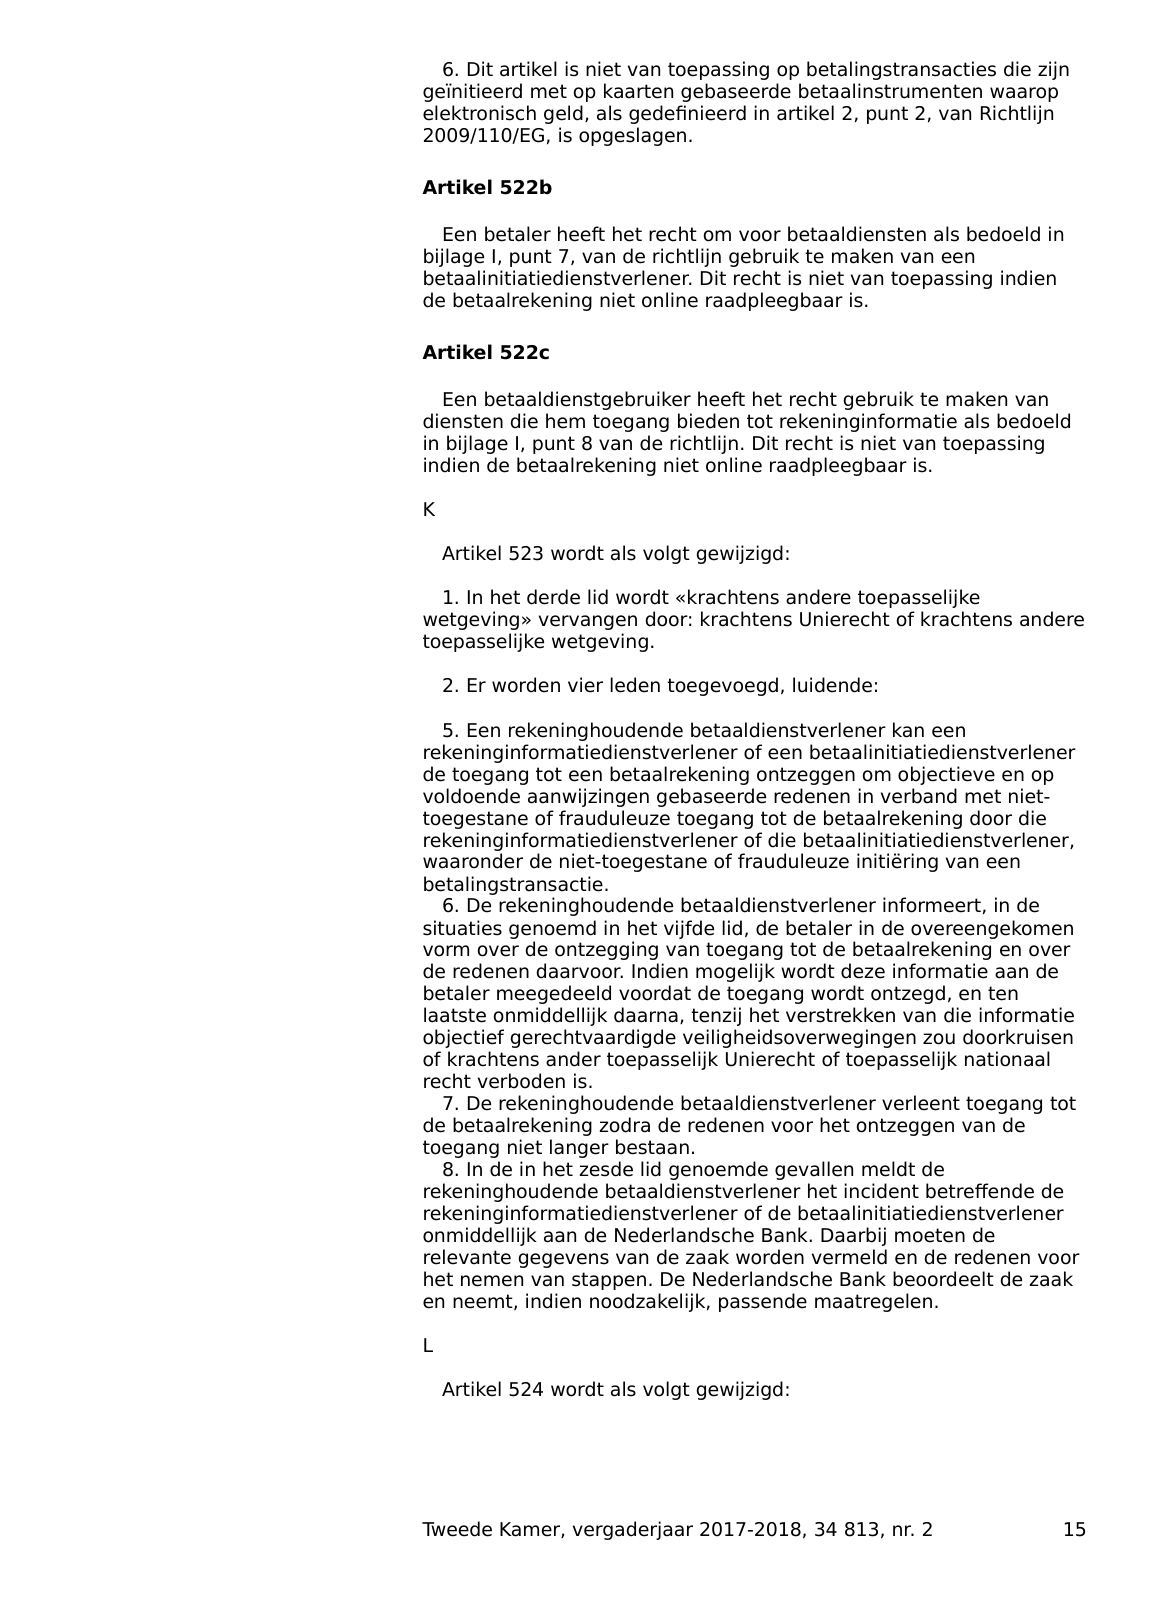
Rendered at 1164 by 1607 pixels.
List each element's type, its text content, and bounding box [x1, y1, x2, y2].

text 7. De rekeninghoudende betaaldienstverlener verleent toegang tot de betaalrekening zodra de redenen voor het ontzeggen van de toegang niet langer bestaan. [422, 1093, 1087, 1159]
text 5. Een rekeninghoudende betaaldienstverlener kan een rekeninginformatiedienstverlener of een betaalinitiatiedienstverlener de toegang tot een betaalrekening ontzeggen om objectieve en op voldoende aanwijzingen gebaseerde redenen in verband met niet-toegestane of frauduleuze toegang tot de betaalrekening door die rekeninginformatiedienstverlener of die betaalinitiatiedienstverlener, waaronder de niet-toegestane of frauduleuze initiëring van een betalingstransactie. [422, 719, 1087, 895]
text Een betaler heeft het recht om voor betaaldiensten als bedoeld in bijlage I, punt 7, van de richtlijn gebruik te maken van een betaalinitiatiedienstverlener. Dit recht is niet van toepassing indien de betaalrekening niet online raadpleegbaar is. [422, 224, 1087, 312]
text 6. De rekeninghoudende betaaldienstverlener informeert, in de situaties genoemd in het vijfde lid, de betaler in de overeengekomen vorm over de ontzegging van toegang tot de betaalrekening en over de redenen daarvoor. Indien mogelijk wordt deze informatie aan de betaler meegedeeld voordat de toegang wordt ontzegd, en ten laatste onmiddellijk daarna, tenzij het verstrekken van die informatie objectief gerechtvaardigde veiligheidsoverwegingen zou doorkruisen of krachtens ander toepasselijk Unierecht of toepasselijk nationaal recht verboden is. [422, 895, 1087, 1093]
text 1. In het derde lid wordt «krachtens andere toepasselijke wetgeving» vervangen door: krachtens Unierecht of krachtens andere toepasselijke wetgeving. [422, 587, 1087, 653]
text 6. Dit artikel is niet van toepassing op betalingstransacties die zijn geïnitieerd met op kaarten gebaseerde betaalinstrumenten waarop elektronisch geld, als gedefinieerd in artikel 2, punt 2, van Richtlijn 2009/110/EG, is opgeslagen. [422, 59, 1087, 147]
text K [422, 499, 1087, 521]
text 2. Er worden vier leden toegevoegd, luidende: [422, 675, 1087, 697]
subtitle Artikel 522c [422, 342, 1087, 364]
text Een betaaldienstgebruiker heeft het recht gebruik te maken van diensten die hem toegang bieden tot rekeninginformatie als bedoeld in bijlage I, punt 8 van de richtlijn. Dit recht is niet van toepassing indien de betaalrekening niet online raadpleegbaar is. [422, 389, 1087, 477]
text Artikel 523 wordt als volgt gewijzigd: [422, 543, 1087, 565]
text 8. In de in het zesde lid genoemde gevallen meldt de rekeninghoudende betaaldienstverlener het incident betreffende de rekeninginformatiedienstverlener of de betaalinitiatiedienstverlener onmiddellijk aan de Nederlandsche Bank. Daarbij moeten de relevante gegevens van de zaak worden vermeld en de redenen voor het nemen van stappen. De Nederlandsche Bank beoordeelt de zaak en neemt, indien noodzakelijk, passende maatregelen. [422, 1159, 1087, 1313]
subtitle Artikel 522b [422, 177, 1087, 199]
text Artikel 524 wordt als volgt gewijzigd: [422, 1379, 1087, 1401]
text L [422, 1335, 1087, 1357]
